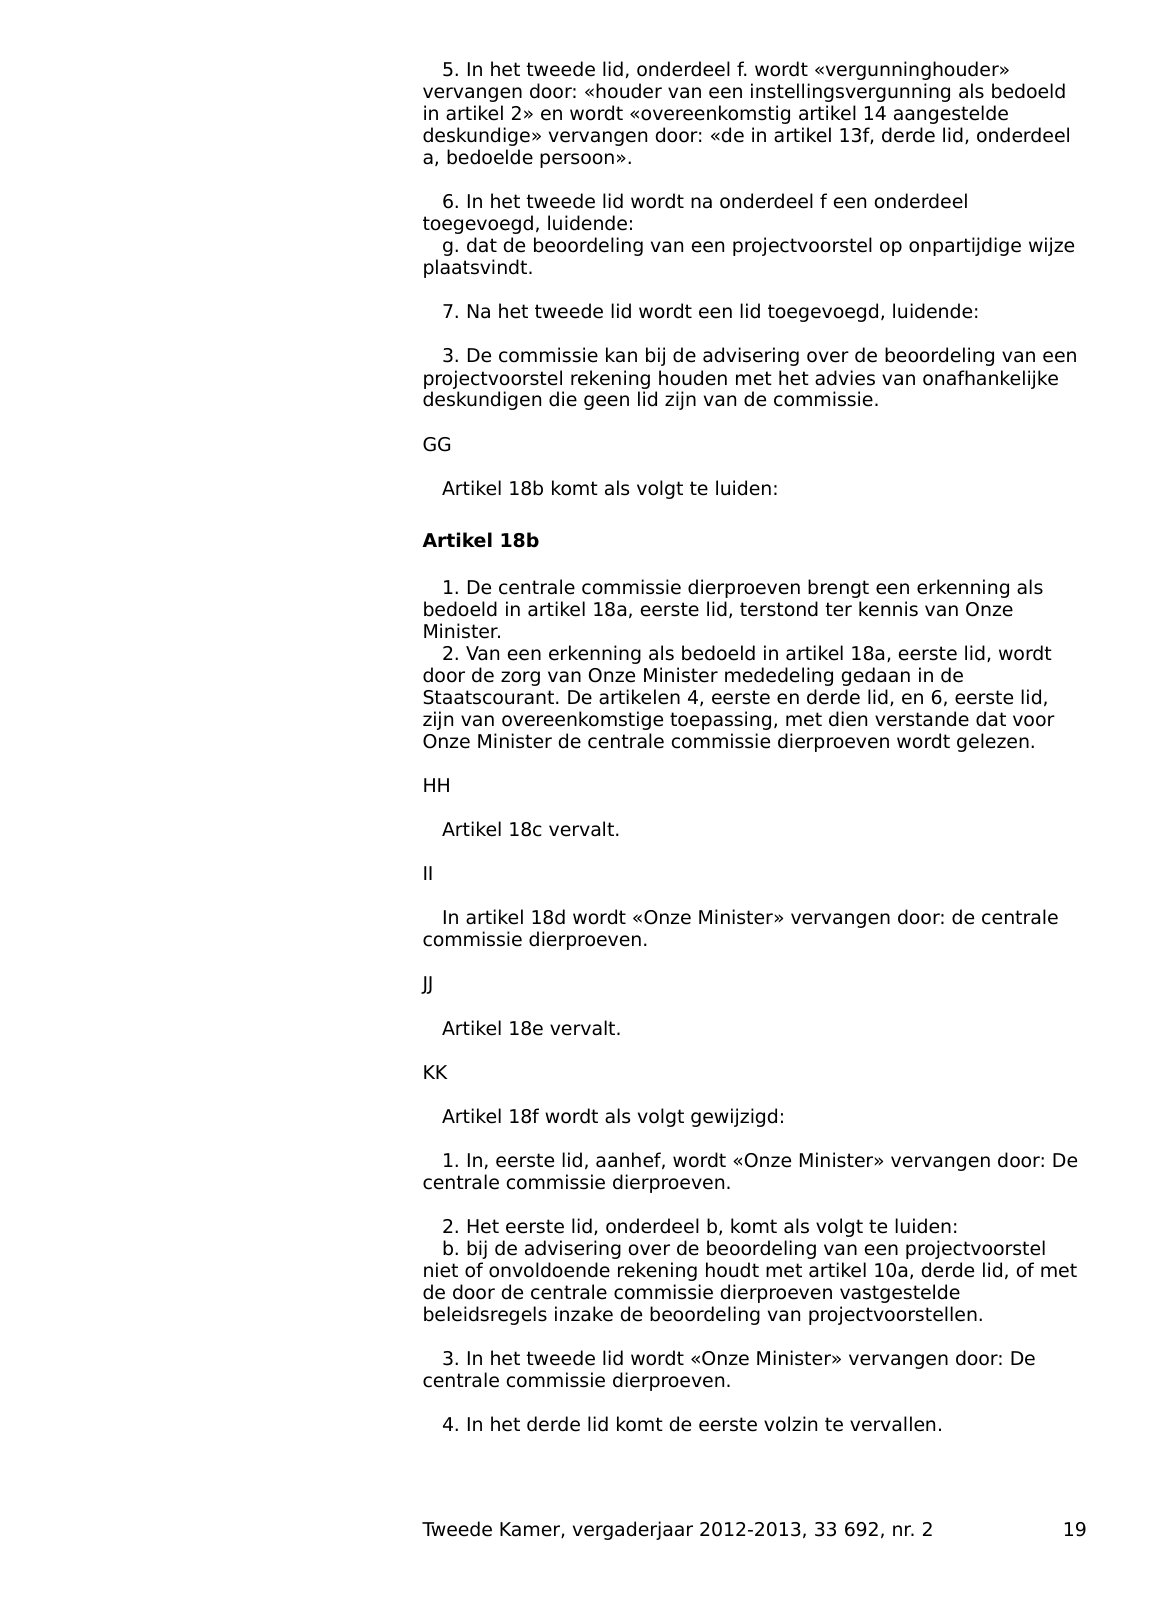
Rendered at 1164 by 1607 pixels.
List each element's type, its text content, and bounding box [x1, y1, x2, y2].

text 2. Van een erkenning als bedoeld in artikel 18a, eerste lid, wordt door de zorg van Onze Minister mededeling gedaan in de Staatscourant. De artikelen 4, eerste en derde lid, en 6, eerste lid, zijn van overeenkomstige toepassing, met dien verstande dat voor Onze Minister de centrale commissie dierproeven wordt gelezen. [422, 643, 1087, 752]
text 6. In het tweede lid wordt na onderdeel f een onderdeel toegevoegd, luidende: [422, 191, 1087, 235]
text JJ [422, 973, 1087, 995]
text 1. In, eerste lid, aanhef, wordt «Onze Minister» vervangen door: De centrale commissie dierproeven. [422, 1150, 1087, 1194]
text 3. De commissie kan bij de advisering over de beoordeling van een projectvoorstel rekening houden met het advies van onafhankelijke deskundigen die geen lid zijn van de commissie. [422, 345, 1087, 411]
text 1. De centrale commissie dierproeven brengt een erkenning als bedoeld in artikel 18a, eerste lid, terstond ter kennis van Onze Minister. [422, 577, 1087, 643]
text g. dat de beoordeling van een projectvoorstel op onpartijdige wijze plaatsvindt. [422, 235, 1087, 279]
text Artikel 18e vervalt. [422, 1017, 1087, 1039]
text 3. In het tweede lid wordt «Onze Minister» vervangen door: De centrale commissie dierproeven. [422, 1348, 1087, 1392]
text In artikel 18d wordt «Onze Minister» vervangen door: de centrale commissie dierproeven. [422, 907, 1087, 951]
text KK [422, 1062, 1087, 1084]
text b. bij de advisering over de beoordeling van een projectvoorstel niet of onvoldoende rekening houdt met artikel 10a, derde lid, of met de door de centrale commissie dierproeven vastgestelde beleidsregels inzake de beoordeling van projectvoorstellen. [422, 1238, 1087, 1326]
text 7. Na het tweede lid wordt een lid toegevoegd, luidende: [422, 301, 1087, 323]
text Artikel 18f wordt als volgt gewijzigd: [422, 1106, 1087, 1128]
text 4. In het derde lid komt de eerste volzin te vervallen. [422, 1414, 1087, 1436]
text 2. Het eerste lid, onderdeel b, komt als volgt te luiden: [422, 1216, 1087, 1238]
text Artikel 18c vervalt. [422, 819, 1087, 841]
text II [422, 863, 1087, 885]
subtitle Artikel 18b [422, 530, 1087, 552]
text Artikel 18b komt als volgt te luiden: [422, 478, 1087, 500]
text 5. In het tweede lid, onderdeel f. wordt «vergunninghouder» vervangen door: «houder van een instellingsvergunning als bedoeld in artikel 2» en wordt «overeenkomstig artikel 14 aangestelde deskundige» vervangen door: «de in artikel 13f, derde lid, onderdeel a, bedoelde persoon». [422, 59, 1087, 169]
text GG [422, 433, 1087, 456]
text HH [422, 775, 1087, 797]
